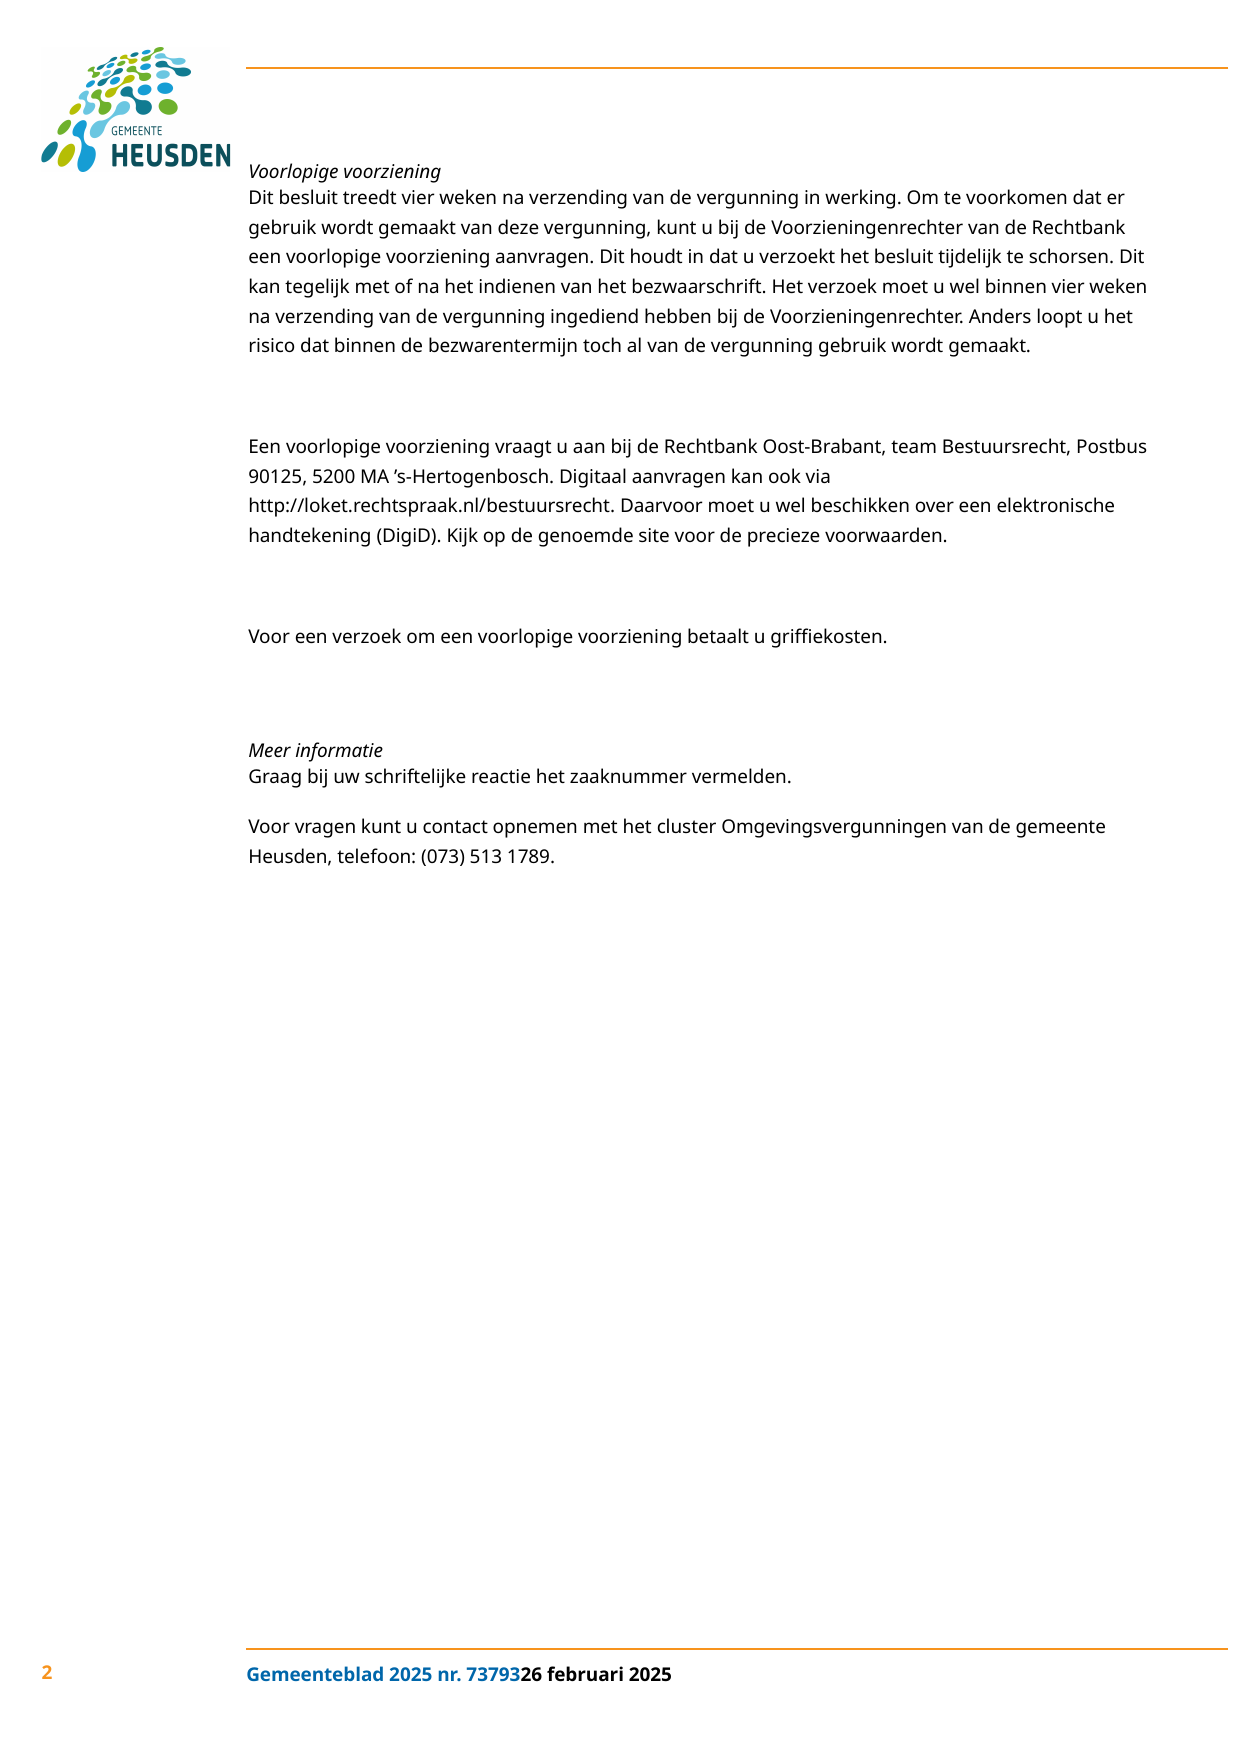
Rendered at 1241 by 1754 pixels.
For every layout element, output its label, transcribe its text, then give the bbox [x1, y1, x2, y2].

text Graag bij uw schriftelijke reactie het zaaknummer vermelden. [248, 763, 1152, 789]
text Meer informatie [248, 737, 1152, 763]
text Dit besluit treedt vier weken na verzending van de vergunning in werking. Om te voorkomen dat er gebruik wordt gemaakt van deze vergunning, kunt u bij de Voorzieningenrechter van de Rechtbank een voorlopige voorziening aanvragen. Dit houdt in dat u verzoekt het besluit tijdelijk te schorsen. Dit kan tegelijk met of na het indienen van het bezwaarschrift. Het verzoek moet u wel binnen vier weken na verzending van de vergunning ingediend hebben bij de Voorzieningenrechter. Anders loopt u het risico dat binnen de bezwarentermijn toch al van de vergunning gebruik wordt gemaakt. [248, 184, 1152, 358]
text Voor vragen kunt u contact opnemen met het cluster Omgevingsvergunningen van de gemeente Heusden, telefoon: (073) 513 1789. [248, 813, 1152, 869]
text Voorlopige voorziening [248, 159, 1152, 184]
text Voor een verzoek om een voorlopige voorziening betaalt u griffiekosten. [248, 623, 1152, 648]
picture [41, 47, 231, 172]
text Een voorlopige voorziening vraagt u aan bij de Rechtbank Oost-Brabant, team Bestuursrecht, Postbus 90125, 5200 MA ’s-Hertogenbosch. Digitaal aanvragen kan ook via http://loket.rechtspraak.nl/bestuursrecht. Daarvoor moet u wel beschikken over een elektronische handtekening (DigiD). Kijk op de genoemde site voor de precieze voorwaarden. [248, 433, 1152, 548]
